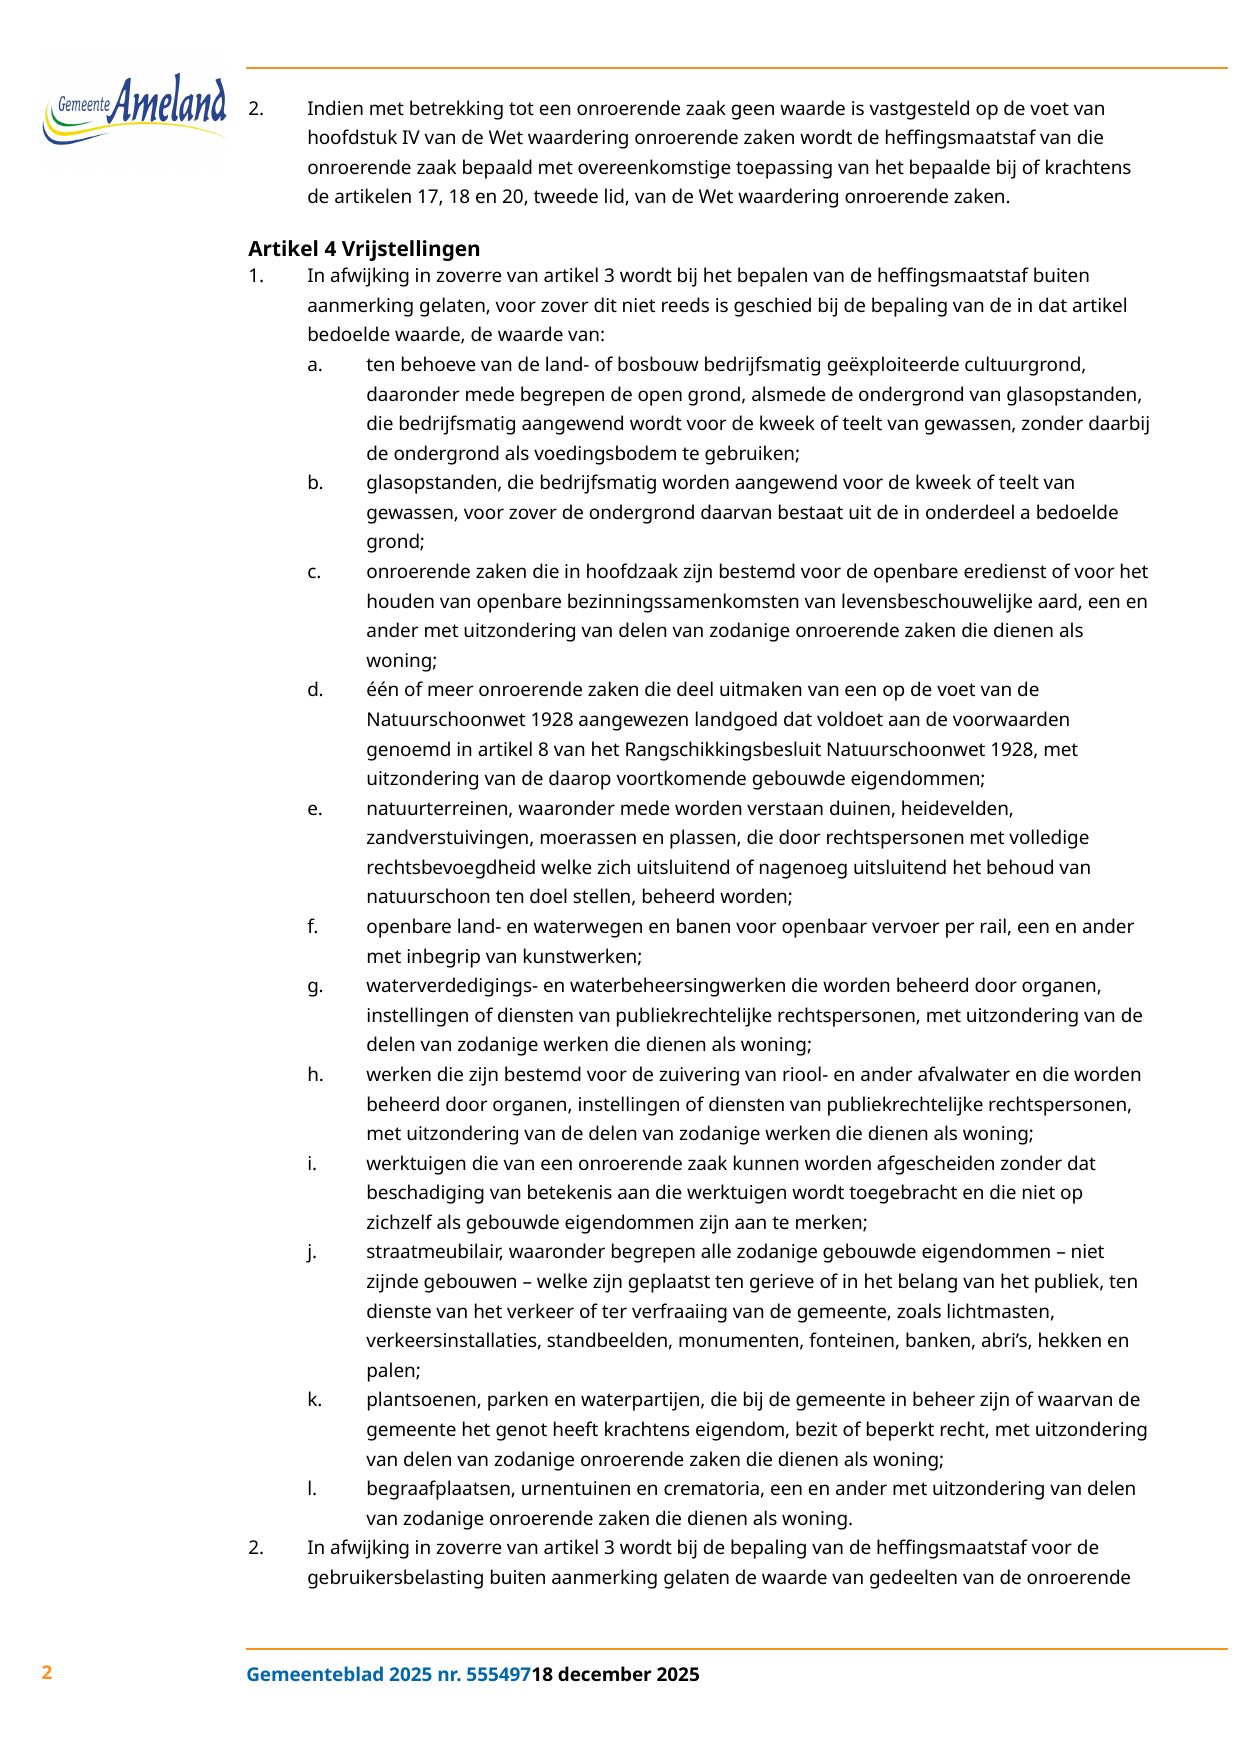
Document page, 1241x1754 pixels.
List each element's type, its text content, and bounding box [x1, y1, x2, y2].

list openbare land- en waterwegen en banen voor openbaar vervoer per rail, een en ander met inbegrip van kunstwerken; [307, 913, 1152, 968]
list In afwijking in zoverre van artikel 3 wordt bij het bepalen van de heffingsmaatstaf buiten aanmerking gelaten, voor zover dit niet reeds is geschied bij de bepaling van de in dat artikel bedoelde waarde, de waarde van: [248, 262, 1152, 347]
list glasopstanden, die bedrijfsmatig worden aangewend voor de kweek of teelt van gewassen, voor zover de ondergrond daarvan bestaat uit de in onderdeel a bedoelde grond; [307, 469, 1152, 554]
list één of meer onroerende zaken die deel uitmaken van een op de voet van de Natuurschoonwet 1928 aangewezen landgoed dat voldoet aan de voorwaarden genoemd in artikel 8 van het Rangschikkingsbesluit Natuurschoonwet 1928, met uitzondering van de daarop voortkomende gebouwde eigendommen; [307, 677, 1152, 791]
list waterverdedigings- en waterbeheersingwerken die worden beheerd door organen, instellingen of diensten van publiekrechtelijke rechtspersonen, met uitzondering van de delen van zodanige werken die dienen als woning; [307, 972, 1152, 1057]
picture [41, 47, 231, 172]
list straatmeubilair, waaronder begrepen alle zodanige gebouwde eigendommen – niet zijnde gebouwen – welke zijn geplaatst ten gerieve of in het belang van het publiek, ten dienste van het verkeer of ter verfraaiing van de gemeente, zoals lichtmasten, verkeersinstallaties, standbeelden, monumenten, fonteinen, banken, abri’s, hekken en palen; [307, 1239, 1152, 1383]
list begraafplaatsen, urnentuinen en crematoria, een en ander met uitzondering van delen van zodanige onroerende zaken die dienen als woning. [307, 1475, 1152, 1531]
list werken die zijn bestemd voor de zuivering van riool- en ander afvalwater en die worden beheerd door organen, instellingen of diensten van publiekrechtelijke rechtspersonen, met uitzondering van de delen van zodanige werken die dienen als woning; [307, 1061, 1152, 1146]
list werktuigen die van een onroerende zaak kunnen worden afgescheiden zonder dat beschadiging van betekenis aan die werktuigen wordt toegebracht en die niet op zichzelf als gebouwde eigendommen zijn aan te merken; [307, 1150, 1152, 1235]
list In afwijking in zoverre van artikel 3 wordt bij de bepaling van de heffingsmaatstaf voor de gebruikersbelasting buiten aanmerking gelaten de waarde van gedeelten van de onroerende [248, 1534, 1152, 1590]
text Artikel 4 Vrijstellingen [248, 234, 1152, 262]
list plantsoenen, parken en waterpartijen, die bij de gemeente in beheer zijn of waarvan de gemeente het genot heeft krachtens eigendom, bezit of beperkt recht, met uitzondering van delen van zodanige onroerende zaken die dienen als woning; [307, 1387, 1152, 1471]
list onroerende zaken die in hoofdzaak zijn bestemd voor de openbare eredienst of voor het houden van openbare bezinningssamenkomsten van levensbeschouwelijke aard, een en ander met uitzondering van delen van zodanige onroerende zaken die dienen als woning; [307, 558, 1152, 673]
list Indien met betrekking tot een onroerende zaak geen waarde is vastgesteld op de voet van hoofdstuk IV van de Wet waardering onroerende zaken wordt de heffingsmaatstaf van die onroerende zaak bepaald met overeenkomstige toepassing van het bepaalde bij of krachtens de artikelen 17, 18 en 20, tweede lid, van de Wet waardering onroerende zaken. [248, 95, 1152, 209]
list natuurterreinen, waaronder mede worden verstaan duinen, heidevelden, zandverstuivingen, moerassen en plassen, die door rechtspersonen met volledige rechtsbevoegdheid welke zich uitsluitend of nagenoeg uitsluitend het behoud van natuurschoon ten doel stellen, beheerd worden; [307, 795, 1152, 909]
list ten behoeve van de land- of bosbouw bedrijfsmatig geëxploiteerde cultuurgrond, daaronder mede begrepen de open grond, alsmede de ondergrond van glasopstanden, die bedrijfsmatig aangewend wordt voor de kweek of teelt van gewassen, zonder daarbij de ondergrond als voedingsbodem te gebruiken; [307, 351, 1152, 466]
